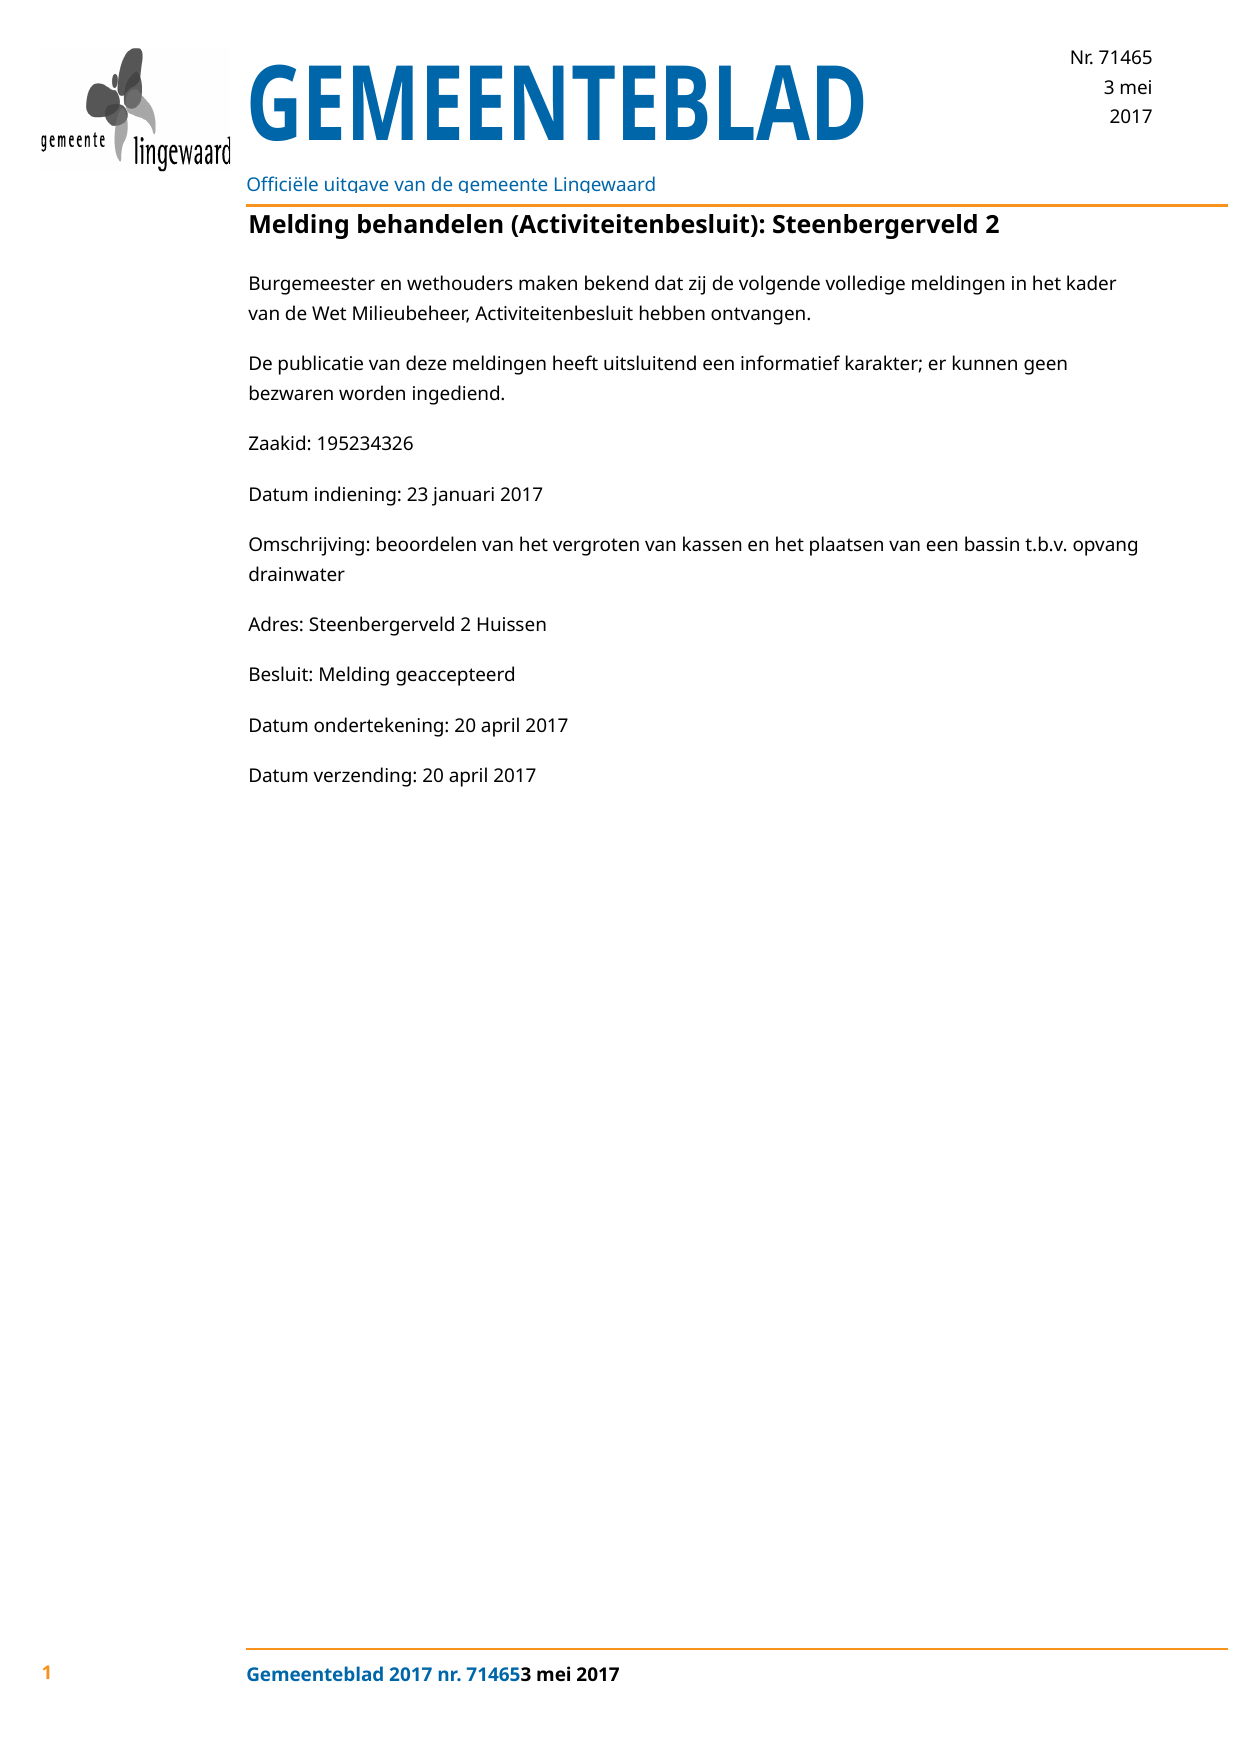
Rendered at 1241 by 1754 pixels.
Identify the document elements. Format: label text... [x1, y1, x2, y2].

text Besluit: Melding geaccepteerd [248, 662, 1152, 687]
text Datum verzending: 20 april 2017 [248, 762, 1152, 788]
text Melding behandelen (Activiteitenbesluit): Steenbergerveld 2 [248, 207, 1152, 241]
text Adres: Steenbergerveld 2 Huissen [248, 611, 1152, 637]
text Datum indiening: 23 januari 2017 [248, 481, 1152, 506]
text De publicatie van deze meldingen heeft uitsluitend een informatief karakter; er kunnen geen bezwaren worden ingediend. [248, 350, 1152, 406]
picture [41, 47, 231, 172]
text Omschrijving: beoordelen van het vergroten van kassen en het plaatsen van een bassin t.b.v. opvang drainwater [248, 531, 1152, 586]
text Zaakid: 195234326 [248, 430, 1152, 456]
text Burgemeester en wethouders maken bekend dat zij de volgende volledige meldingen in het kader van de Wet Milieubeheer, Activiteitenbesluit hebben ontvangen. [248, 270, 1152, 326]
text Datum ondertekening: 20 april 2017 [248, 712, 1152, 738]
